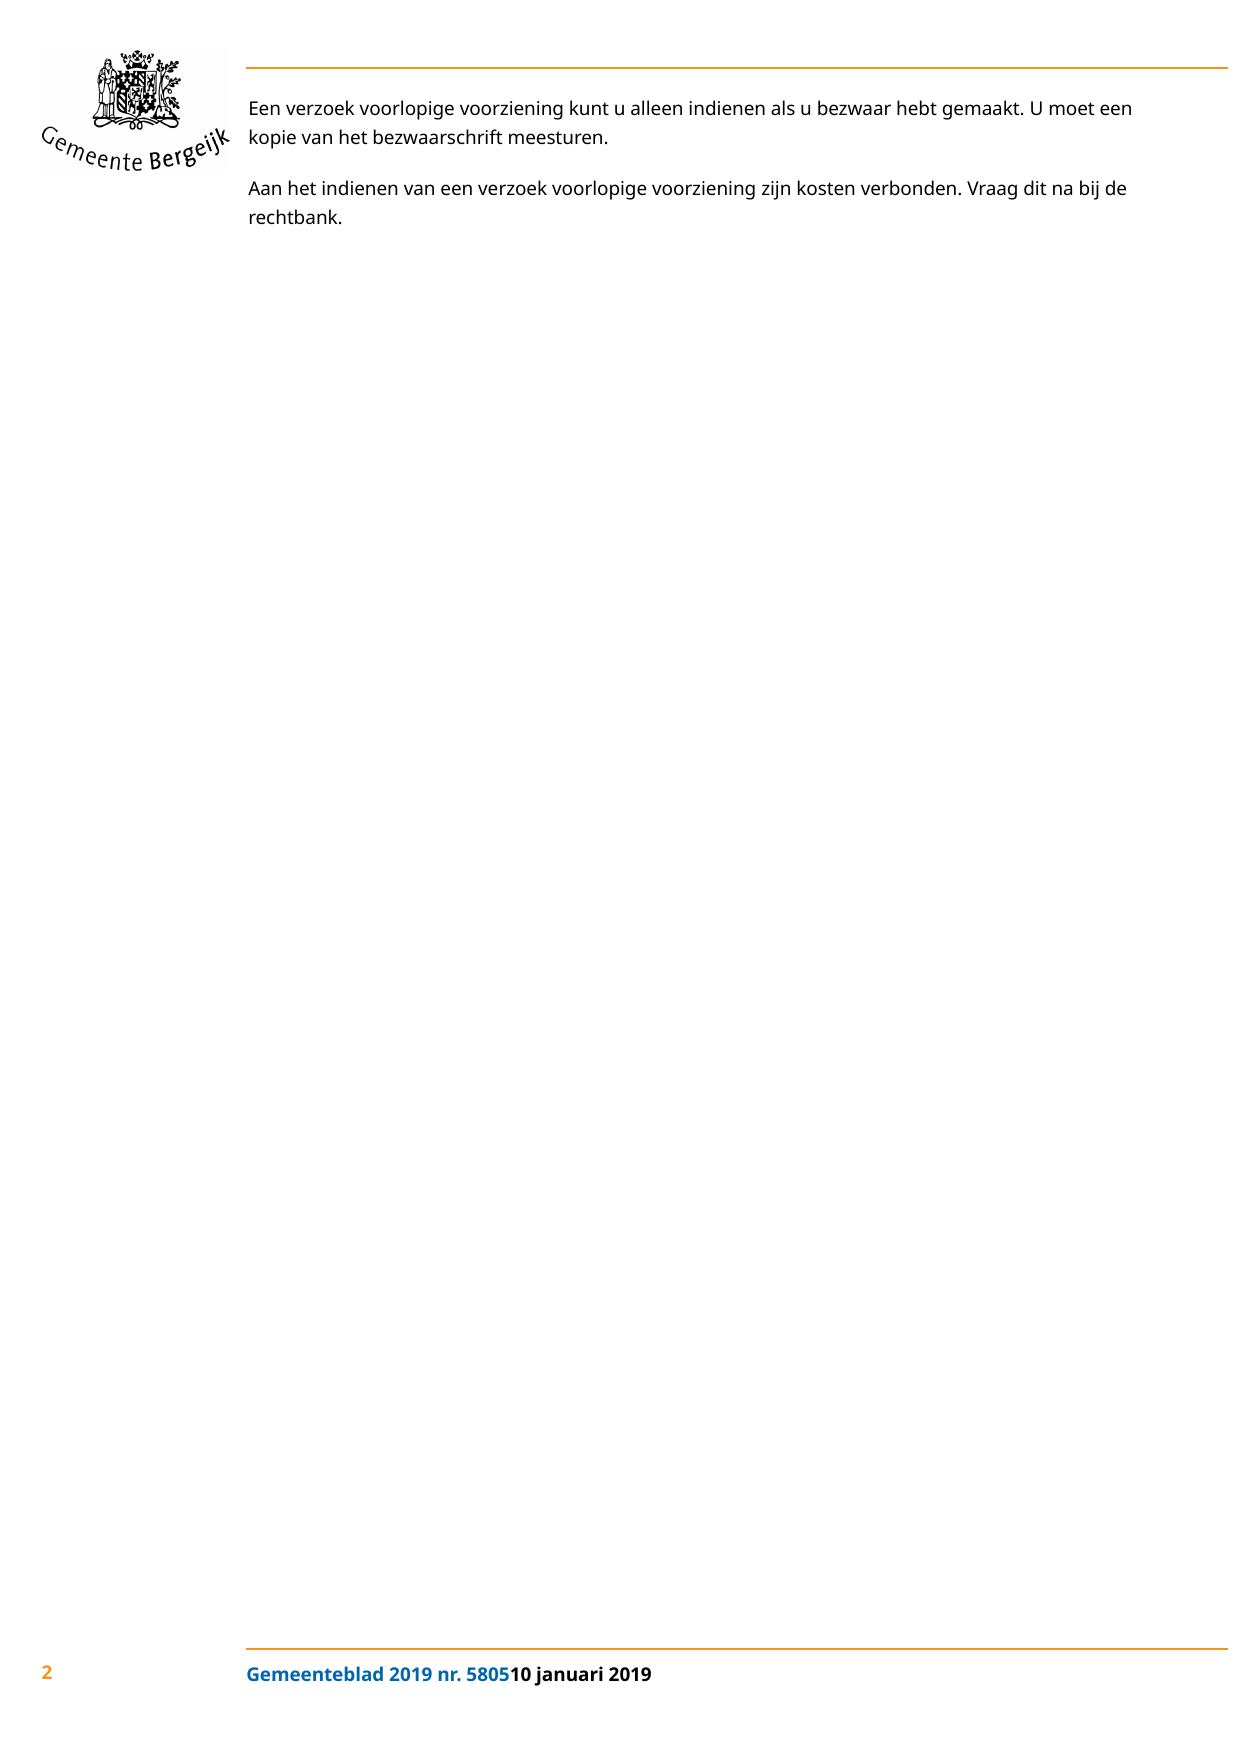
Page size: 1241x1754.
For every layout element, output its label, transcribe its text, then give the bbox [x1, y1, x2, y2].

picture [41, 47, 231, 172]
text Aan het indienen van een verzoek voorlopige voorziening zijn kosten verbonden. Vraag dit na bij de rechtbank. [248, 175, 1152, 230]
text Een verzoek voorlopige voorziening kunt u alleen indienen als u bezwaar hebt gemaakt. U moet een kopie van het bezwaarschrift meesturen. [248, 95, 1152, 150]
